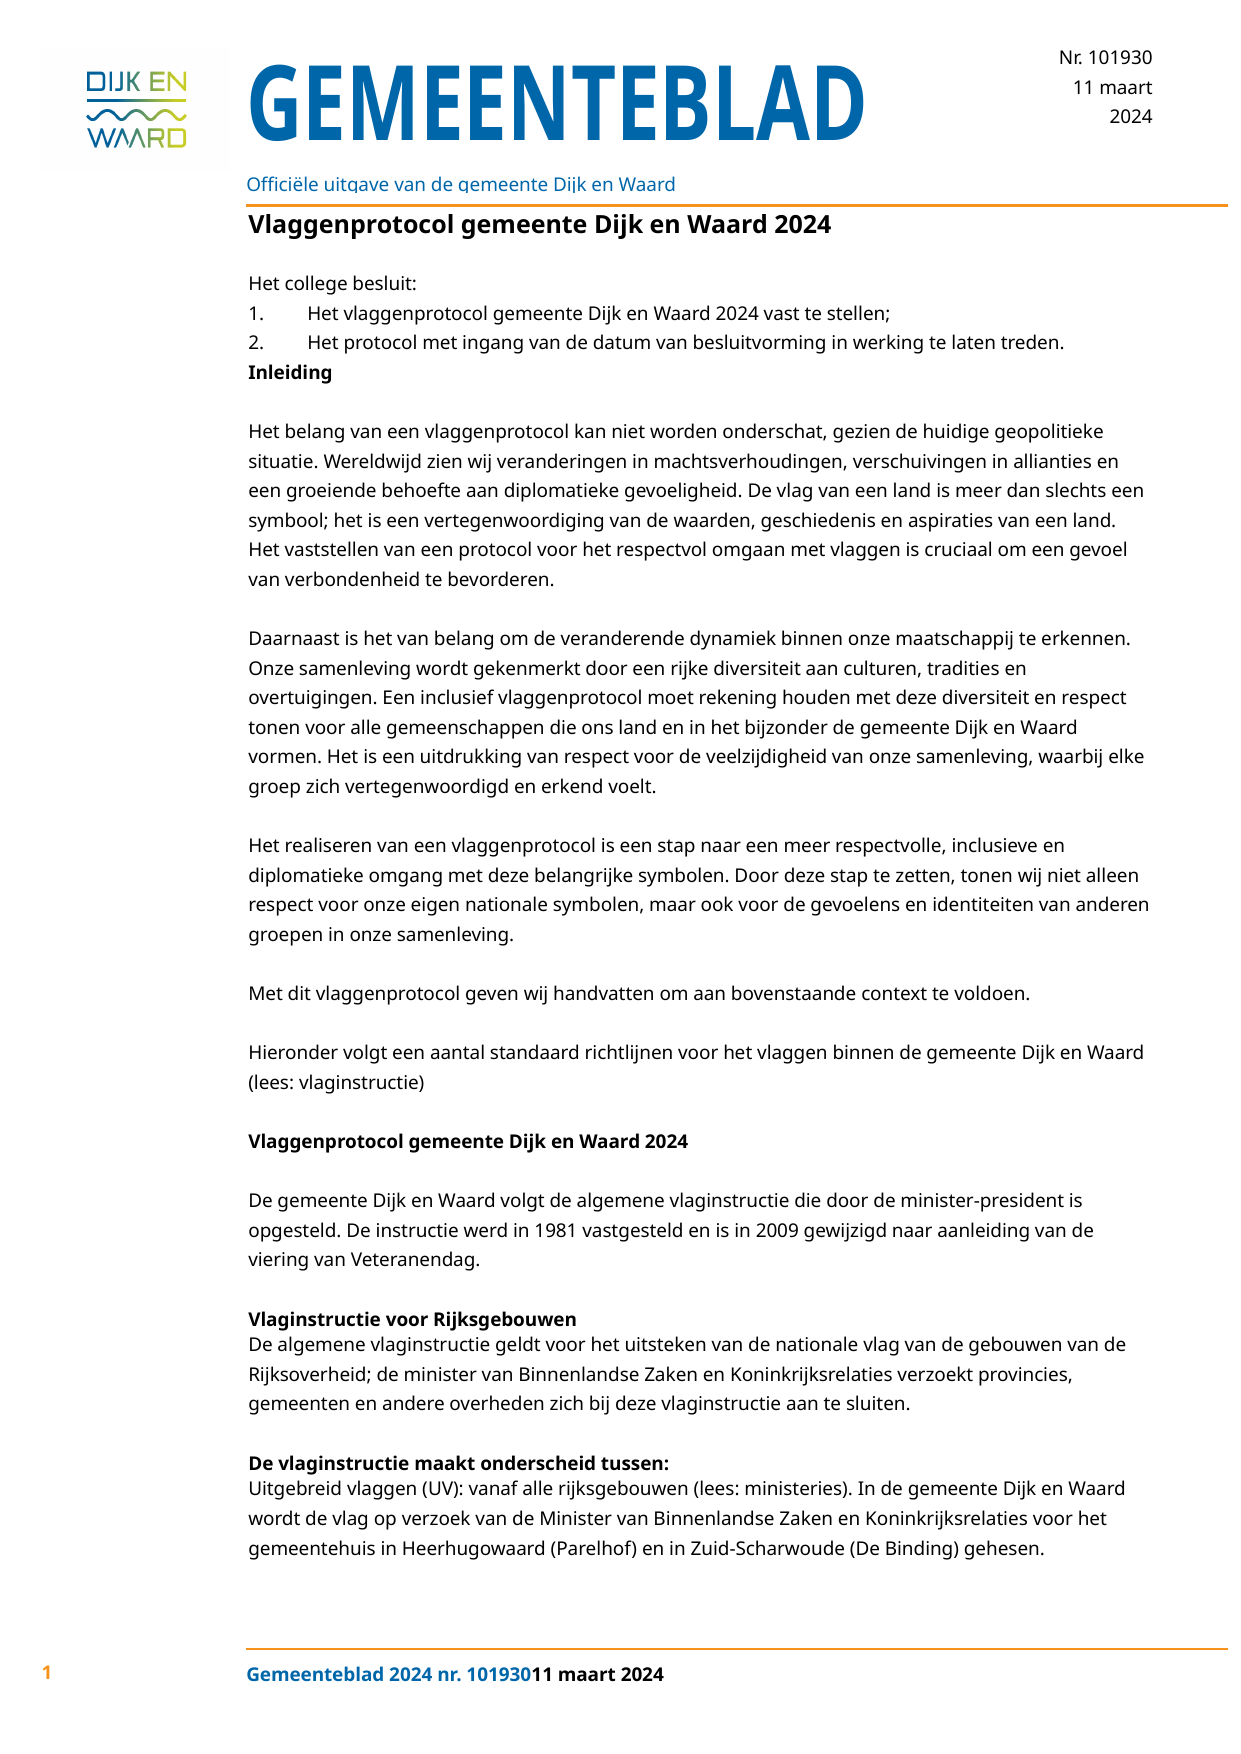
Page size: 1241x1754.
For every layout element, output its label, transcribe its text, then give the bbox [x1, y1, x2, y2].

text De algemene vlaginstructie geldt voor het uitsteken van de nationale vlag van de gebouwen van de Rijksoverheid; de minister van Binnenlandse Zaken en Koninkrijksrelaties verzoekt provincies, gemeenten en andere overheden zich bij deze vlaginstructie aan te sluiten. [248, 1331, 1152, 1416]
text De vlaginstructie maakt onderscheid tussen: [248, 1450, 1152, 1476]
text Daarnaast is het van belang om de veranderende dynamiek binnen onze maatschappij te erkennen. Onze samenleving wordt gekenmerkt door een rijke diversiteit aan culturen, tradities en overtuigingen. Een inclusief vlaggenprotocol moet rekening houden met deze diversiteit en respect tonen voor alle gemeenschappen die ons land en in het bijzonder de gemeente Dijk en Waard vormen. Het is een uitdrukking van respect voor de veelzijdigheid van onze samenleving, waarbij elke groep zich vertegenwoordigd en erkend voelt. [248, 625, 1152, 799]
list Het vlaggenprotocol gemeente Dijk en Waard 2024 vast te stellen; [248, 300, 1152, 326]
text Vlaggenprotocol gemeente Dijk en Waard 2024 [248, 207, 1152, 241]
text Hieronder volgt een aantal standaard richtlijnen voor het vlaggen binnen de gemeente Dijk en Waard (lees: vlaginstructie) [248, 1039, 1152, 1095]
text Het belang van een vlaggenprotocol kan niet worden onderschat, gezien de huidige geopolitieke situatie. Wereldwijd zien wij veranderingen in machtsverhoudingen, verschuivingen in allianties en een groeiende behoefte aan diplomatieke gevoeligheid. De vlag van een land is meer dan slechts een symbool; het is een vertegenwoordiging van de waarden, geschiedenis en aspiraties van een land. Het vaststellen van een protocol voor het respectvol omgaan met vlaggen is cruciaal om een gevoel van verbondenheid te bevorderen. [248, 418, 1152, 592]
text Het college besluit: [248, 270, 1152, 296]
text Inleiding [248, 359, 1152, 385]
picture [41, 47, 231, 172]
text De gemeente Dijk en Waard volgt de algemene vlaginstructie die door de minister-president is opgesteld. De instructie werd in 1981 vastgesteld en is in 2009 gewijzigd naar aanleiding van de viering van Veteranendag. [248, 1187, 1152, 1272]
text Vlaggenprotocol gemeente Dijk en Waard 2024 [248, 1128, 1152, 1154]
text Uitgebreid vlaggen (UV): vanaf alle rijksgebouwen (lees: ministeries). In de gemeente Dijk en Waard wordt de vlag op verzoek van de Minister van Binnenlandse Zaken en Koninkrijksrelaties voor het gemeentehuis in Heerhugowaard (Parelhof) en in Zuid-Scharwoude (De Binding) gehesen. [248, 1476, 1152, 1560]
list Het protocol met ingang van de datum van besluitvorming in werking te laten treden. [248, 329, 1152, 355]
text Vlaginstructie voor Rijksgebouwen [248, 1306, 1152, 1331]
text Met dit vlaggenprotocol geven wij handvatten om aan bovenstaande context te voldoen. [248, 980, 1152, 1006]
text Het realiseren van een vlaggenprotocol is een stap naar een meer respectvolle, inclusieve en diplomatieke omgang met deze belangrijke symbolen. Door deze stap te zetten, tonen wij niet alleen respect voor onze eigen nationale symbolen, maar ook voor de gevoelens en identiteiten van anderen groepen in onze samenleving. [248, 832, 1152, 947]
